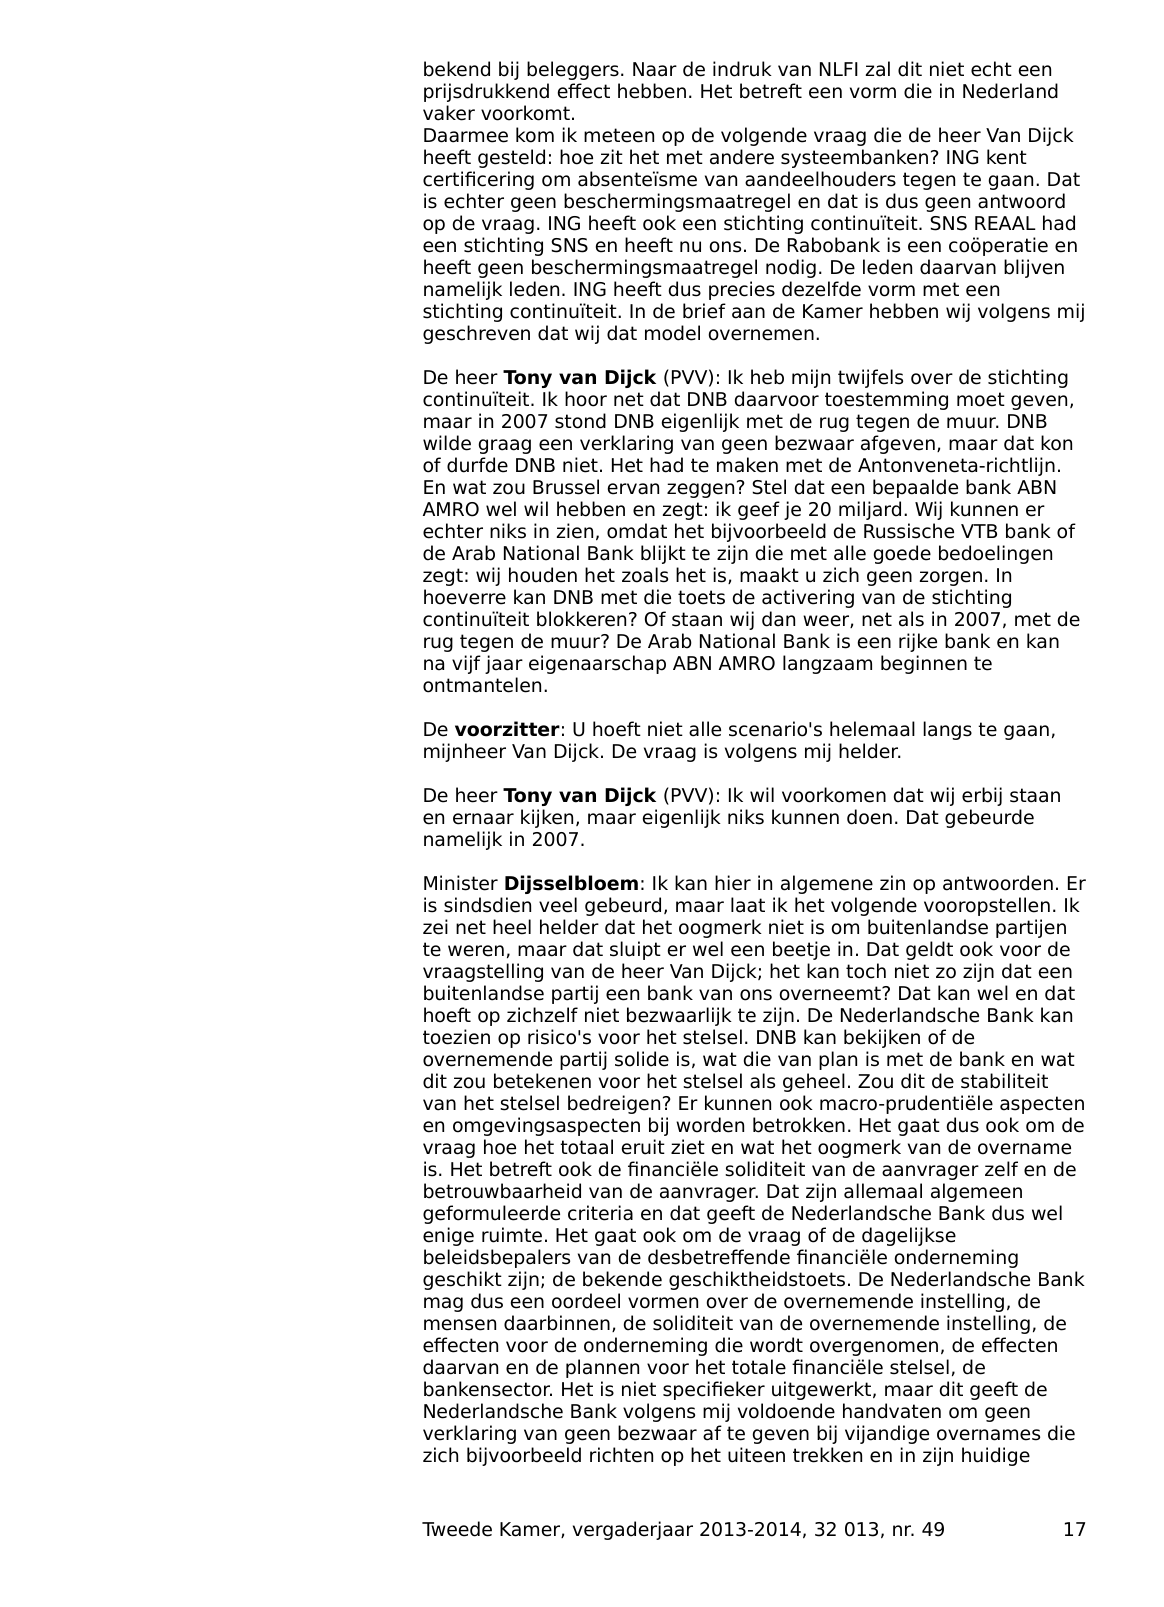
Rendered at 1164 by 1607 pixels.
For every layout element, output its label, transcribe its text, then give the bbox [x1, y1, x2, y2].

text De heer Tony van Dijck (PVV): Ik wil voorkomen dat wij erbij staan en ernaar kijken, maar eigenlijk niks kunnen doen. Dat gebeurde namelijk in 2007. [422, 785, 1087, 851]
text De voorzitter: U hoeft niet alle scenario's helemaal langs te gaan, mijnheer Van Dijck. De vraag is volgens mij helder. [422, 719, 1087, 763]
text Daarmee kom ik meteen op de volgende vraag die de heer Van Dijck heeft gesteld: hoe zit het met andere systeembanken? ING kent certificering om absenteïsme van aandeelhouders tegen te gaan. Dat is echter geen beschermingsmaatregel en dat is dus geen antwoord op de vraag. ING heeft ook een stichting continuïteit. SNS REAAL had een stichting SNS en heeft nu ons. De Rabobank is een coöperatie en heeft geen beschermingsmaatregel nodig. De leden daarvan blijven namelijk leden. ING heeft dus precies dezelfde vorm met een stichting continuïteit. In de brief aan de Kamer hebben wij volgens mij geschreven dat wij dat model overnemen. [422, 125, 1087, 345]
text Minister Dijsselbloem: Ik kan hier in algemene zin op antwoorden. Er is sindsdien veel gebeurd, maar laat ik het volgende vooropstellen. Ik zei net heel helder dat het oogmerk niet is om buitenlandse partijen te weren, maar dat sluipt er wel een beetje in. Dat geldt ook voor de vraagstelling van de heer Van Dijck; het kan toch niet zo zijn dat een buitenlandse partij een bank van ons overneemt? Dat kan wel en dat hoeft op zichzelf niet bezwaarlijk te zijn. De Nederlandsche Bank kan toezien op risico's voor het stelsel. DNB kan bekijken of de overnemende partij solide is, wat die van plan is met de bank en wat dit zou betekenen voor het stelsel als geheel. Zou dit de stabiliteit van het stelsel bedreigen? Er kunnen ook macro-prudentiële aspecten en omgevingsaspecten bij worden betrokken. Het gaat dus ook om de vraag hoe het totaal eruit ziet en wat het oogmerk van de overname is. Het betreft ook de financiële soliditeit van de aanvrager zelf en de betrouwbaarheid van de aanvrager. Dat zijn allemaal algemeen geformuleerde criteria en dat geeft de Nederlandsche Bank dus wel enige ruimte. Het gaat ook om de vraag of de dagelijkse beleidsbepalers van de desbetreffende financiële onderneming geschikt zijn; de bekende geschiktheidstoets. De Nederlandsche Bank mag dus een oordeel vormen over de overnemende instelling, de mensen daarbinnen, de soliditeit van de overnemende instelling, de effecten voor de onderneming die wordt overgenomen, de effecten daarvan en de plannen voor het totale financiële stelsel, de bankensector. Het is niet specifieker uitgewerkt, maar dit geeft de Nederlandsche Bank volgens mij voldoende handvaten om geen verklaring van geen bezwaar af te geven bij vijandige overnames die zich bijvoorbeeld richten op het uiteen trekken en in zijn huidige [422, 873, 1087, 1467]
text De heer Tony van Dijck (PVV): Ik heb mijn twijfels over de stichting continuïteit. Ik hoor net dat DNB daarvoor toestemming moet geven, maar in 2007 stond DNB eigenlijk met de rug tegen de muur. DNB wilde graag een verklaring van geen bezwaar afgeven, maar dat kon of durfde DNB niet. Het had te maken met de Antonveneta-richtlijn. En wat zou Brussel ervan zeggen? Stel dat een bepaalde bank ABN AMRO wel wil hebben en zegt: ik geef je 20 miljard. Wij kunnen er echter niks in zien, omdat het bijvoorbeeld de Russische VTB bank of de Arab National Bank blijkt te zijn die met alle goede bedoelingen zegt: wij houden het zoals het is, maakt u zich geen zorgen. In hoeverre kan DNB met die toets de activering van de stichting continuïteit blokkeren? Of staan wij dan weer, net als in 2007, met de rug tegen de muur? De Arab National Bank is een rijke bank en kan na vijf jaar eigenaarschap ABN AMRO langzaam beginnen te ontmantelen. [422, 367, 1087, 697]
text bekend bij beleggers. Naar de indruk van NLFI zal dit niet echt een prijsdrukkend effect hebben. Het betreft een vorm die in Nederland vaker voorkomt. [422, 59, 1087, 125]
